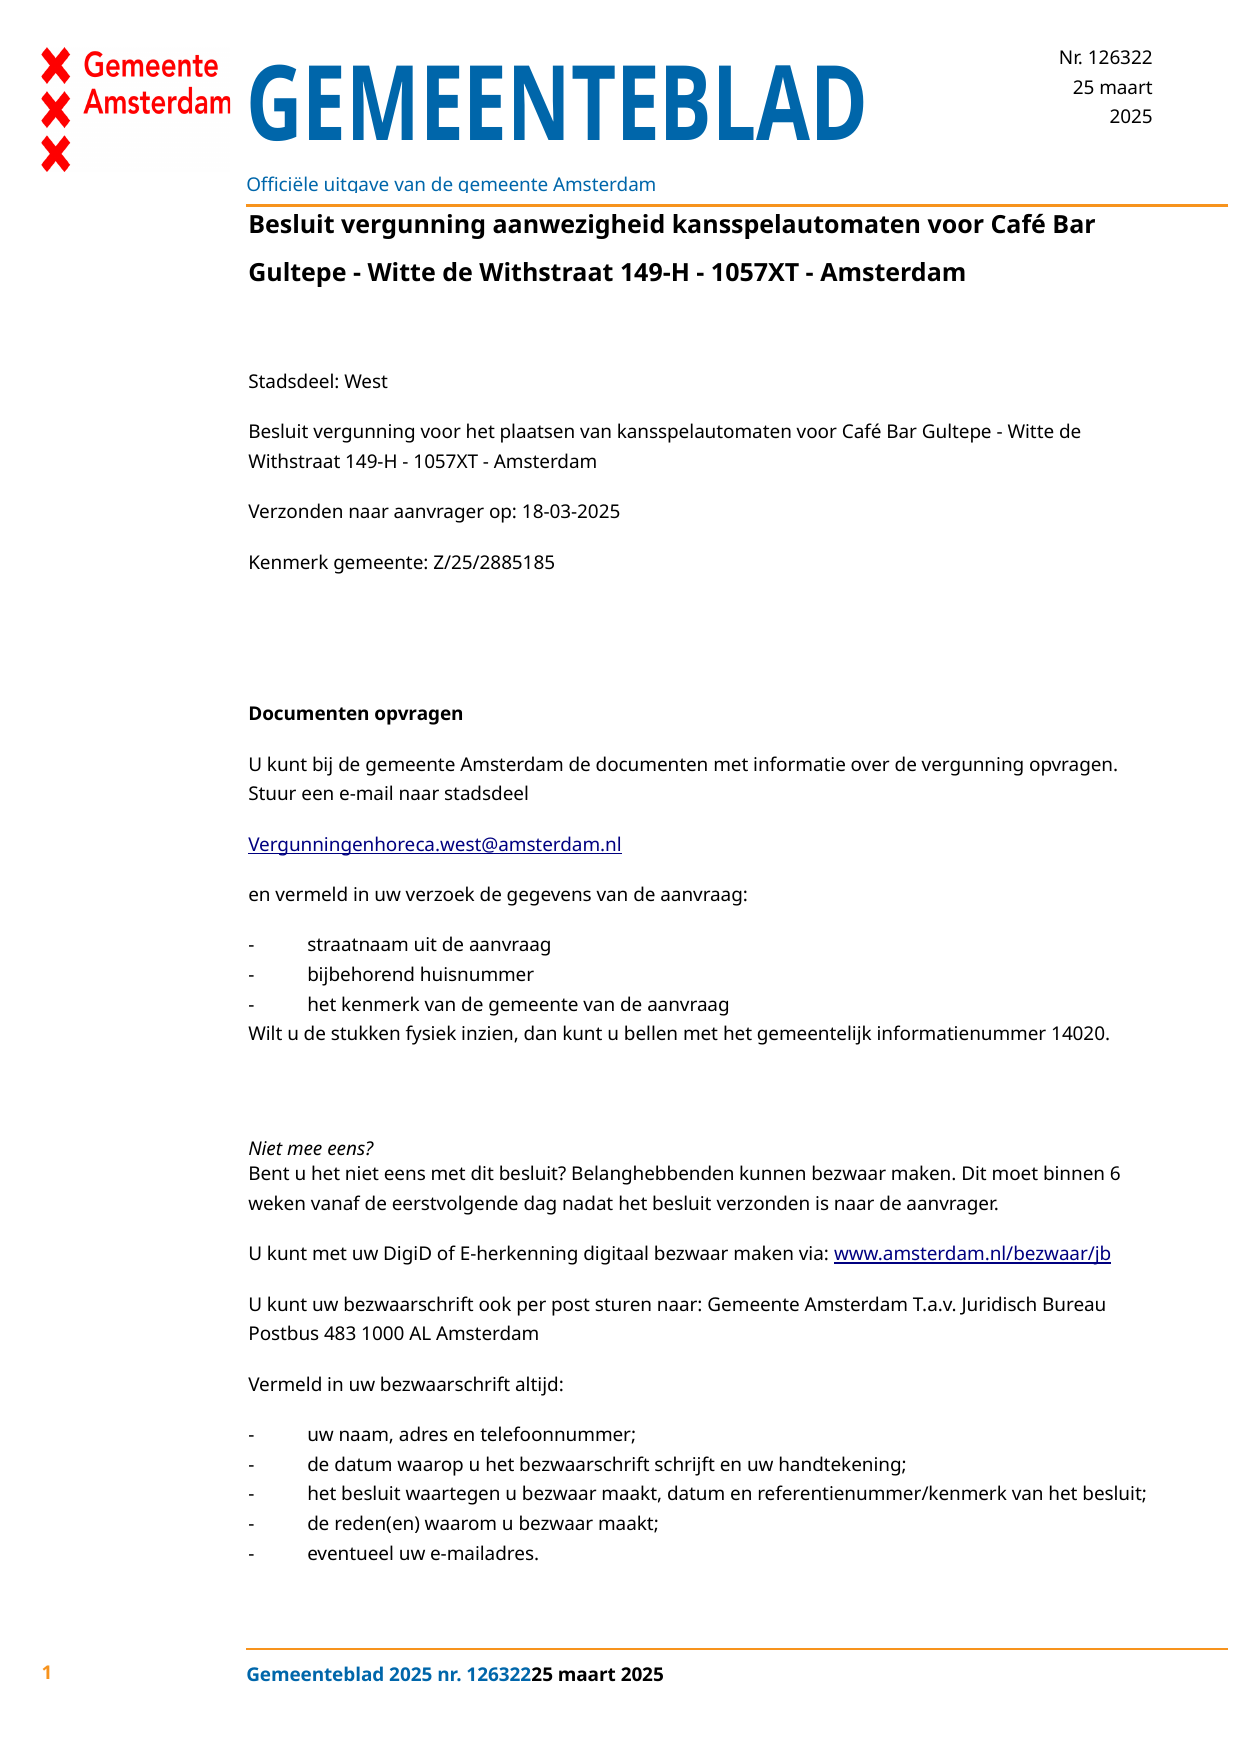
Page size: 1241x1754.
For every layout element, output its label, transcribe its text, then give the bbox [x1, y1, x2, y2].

list het kenmerk van de gemeente van de aanvraag [248, 991, 1152, 1017]
text Wilt u de stukken fysiek inzien, dan kunt u bellen met het gemeentelijk informatienummer 14020. [248, 1020, 1152, 1046]
text Kenmerk gemeente: Z/25/2885185 [248, 549, 1152, 575]
text Stadsdeel: West [248, 368, 1152, 394]
list het besluit waartegen u bezwaar maakt, datum en referentienummer/kenmerk van het besluit; [248, 1481, 1152, 1506]
text Documenten opvragen [248, 700, 1152, 726]
list straatnaam uit de aanvraag [248, 932, 1152, 957]
list bijbehorend huisnummer [248, 961, 1152, 987]
text Bent u het niet eens met dit besluit? Belanghebbenden kunnen bezwaar maken. Dit moet binnen 6 weken vanaf de eerstvolgende dag nadat het besluit verzonden is naar de aanvrager. [248, 1161, 1152, 1216]
text Vermeld in uw bezwaarschrift altijd: [248, 1371, 1152, 1397]
text Besluit vergunning voor het plaatsen van kansspelautomaten voor Café Bar Gultepe - Witte de Withstraat 149-H - 1057XT - Amsterdam [248, 419, 1152, 474]
text en vermeld in uw verzoek de gegevens van de aanvraag: [248, 881, 1152, 907]
text U kunt bij de gemeente Amsterdam de documenten met informatie over de vergunning opvragen. Stuur een e-mail naar stadsdeel [248, 751, 1152, 806]
list uw naam, adres en telefoonnummer; [248, 1421, 1152, 1447]
text Verzonden naar aanvrager op: 18-03-2025 [248, 499, 1152, 524]
text Vergunningenhoreca.west@amsterdam.nl [248, 831, 1152, 857]
picture [41, 47, 231, 172]
text Niet mee eens? [248, 1135, 1152, 1161]
list de datum waarop u het bezwaarschrift schrijft en uw handtekening; [248, 1451, 1152, 1477]
text U kunt uw bezwaarschrift ook per post sturen naar: Gemeente Amsterdam T.a.v. Juridisch Bureau Postbus 483 1000 AL Amsterdam [248, 1291, 1152, 1346]
list eventueel uw e-mailadres. [248, 1540, 1152, 1565]
list de reden(en) waarom u bezwaar maakt; [248, 1510, 1152, 1536]
text Besluit vergunning aanwezigheid kansspelautomaten voor Café Bar Gultepe - Witte de Withstraat 149-H - 1057XT - Amsterdam [248, 207, 1152, 288]
text U kunt met uw DigiD of E-herkenning digitaal bezwaar maken via: www.amsterdam.nl/bezwaar/jb [248, 1241, 1152, 1266]
